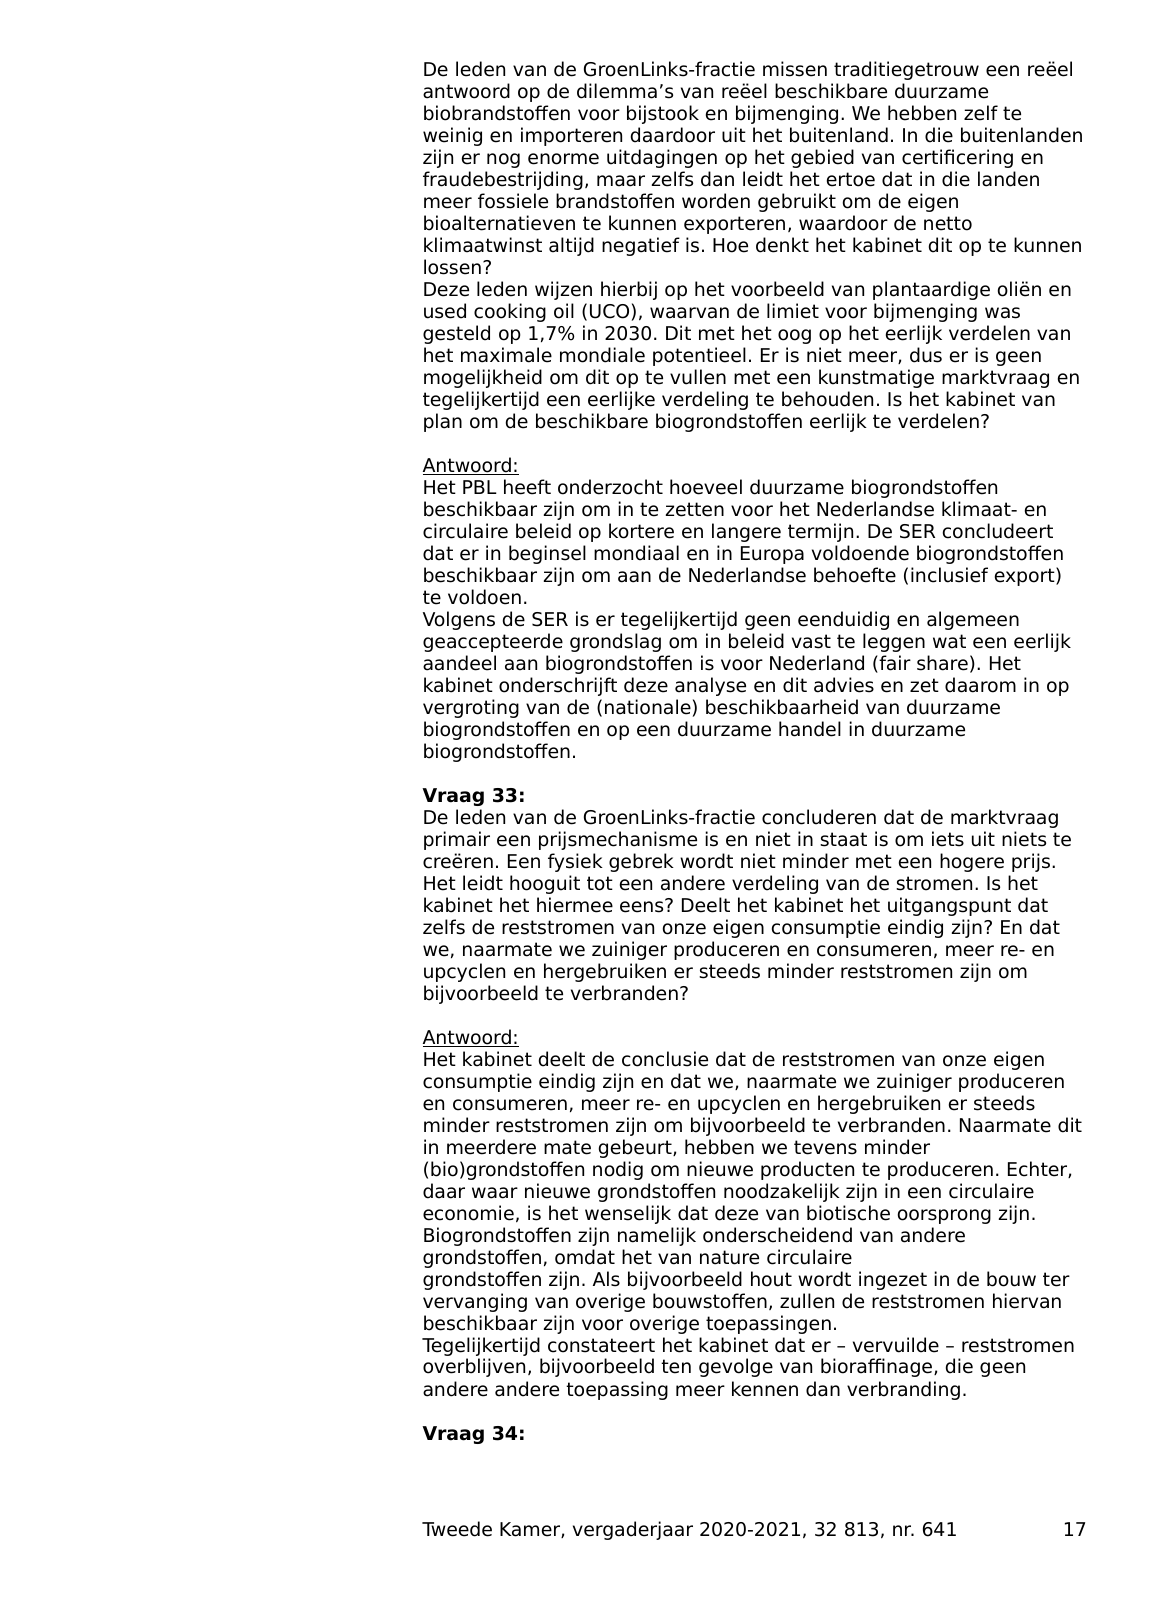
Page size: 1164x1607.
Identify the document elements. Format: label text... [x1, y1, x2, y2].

text Vraag 33: [422, 785, 1087, 807]
text Antwoord: [422, 1027, 1087, 1049]
text De leden van de GroenLinks-fractie missen traditiegetrouw een reëel antwoord op de dilemma’s van reëel beschikbare duurzame biobrandstoffen voor bijstook en bijmenging. We hebben zelf te weinig en importeren daardoor uit het buitenland. In die buitenlanden zijn er nog enorme uitdagingen op het gebied van certificering en fraudebestrijding, maar zelfs dan leidt het ertoe dat in die landen meer fossiele brandstoffen worden gebruikt om de eigen bioalternatieven te kunnen exporteren, waardoor de netto klimaatwinst altijd negatief is. Hoe denkt het kabinet dit op te kunnen lossen? [422, 59, 1087, 279]
text Vraag 34: [422, 1423, 1087, 1444]
text Het kabinet deelt de conclusie dat de reststromen van onze eigen consumptie eindig zijn en dat we, naarmate we zuiniger produceren en consumeren, meer re- en upcyclen en hergebruiken er steeds minder reststromen zijn om bijvoorbeeld te verbranden. Naarmate dit in meerdere mate gebeurt, hebben we tevens minder (bio)grondstoffen nodig om nieuwe producten te produceren. Echter, daar waar nieuwe grondstoffen noodzakelijk zijn in een circulaire economie, is het wenselijk dat deze van biotische oorsprong zijn. Biogrondstoffen zijn namelijk onderscheidend van andere grondstoffen, omdat het van nature circulaire [422, 1049, 1087, 1268]
text Tegelijkertijd constateert het kabinet dat er – vervuilde – reststromen overblijven, bijvoorbeeld ten gevolge van bioraffinage, die geen andere andere toepassing meer kennen dan verbranding. [422, 1334, 1087, 1400]
text Antwoord: [422, 455, 1087, 477]
text Het PBL heeft onderzocht hoeveel duurzame biogrondstoffen beschikbaar zijn om in te zetten voor het Nederlandse klimaat- en circulaire beleid op kortere en langere termijn. De SER concludeert dat er in beginsel mondiaal en in Europa voldoende biogrondstoffen beschikbaar zijn om aan de Nederlandse behoefte (inclusief export) te voldoen. [422, 477, 1087, 609]
text grondstoffen zijn. Als bijvoorbeeld hout wordt ingezet in de bouw ter vervanging van overige bouwstoffen, zullen de reststromen hiervan beschikbaar zijn voor overige toepassingen. [422, 1268, 1087, 1334]
text Volgens de SER is er tegelijkertijd geen eenduidig en algemeen geaccepteerde grondslag om in beleid vast te leggen wat een eerlijk aandeel aan biogrondstoffen is voor Nederland (fair share). Het kabinet onderschrijft deze analyse en dit advies en zet daarom in op vergroting van de (nationale) beschikbaarheid van duurzame biogrondstoffen en op een duurzame handel in duurzame biogrondstoffen. [422, 609, 1087, 763]
text De leden van de GroenLinks-fractie concluderen dat de marktvraag primair een prijsmechanisme is en niet in staat is om iets uit niets te creëren. Een fysiek gebrek wordt niet minder met een hogere prijs. Het leidt hooguit tot een andere verdeling van de stromen. Is het kabinet het hiermee eens? Deelt het kabinet het uitgangspunt dat zelfs de reststromen van onze eigen consumptie eindig zijn? En dat we, naarmate we zuiniger produceren en consumeren, meer re- en upcyclen en hergebruiken er steeds minder reststromen zijn om bijvoorbeeld te verbranden? [422, 807, 1087, 1004]
text Deze leden wijzen hierbij op het voorbeeld van plantaardige oliën en used cooking oil (UCO), waarvan de limiet voor bijmenging was gesteld op 1,7% in 2030. Dit met het oog op het eerlijk verdelen van het maximale mondiale potentieel. Er is niet meer, dus er is geen mogelijkheid om dit op te vullen met een kunstmatige marktvraag en tegelijkertijd een eerlijke verdeling te behouden. Is het kabinet van plan om de beschikbare biogrondstoffen eerlijk te verdelen? [422, 279, 1087, 433]
